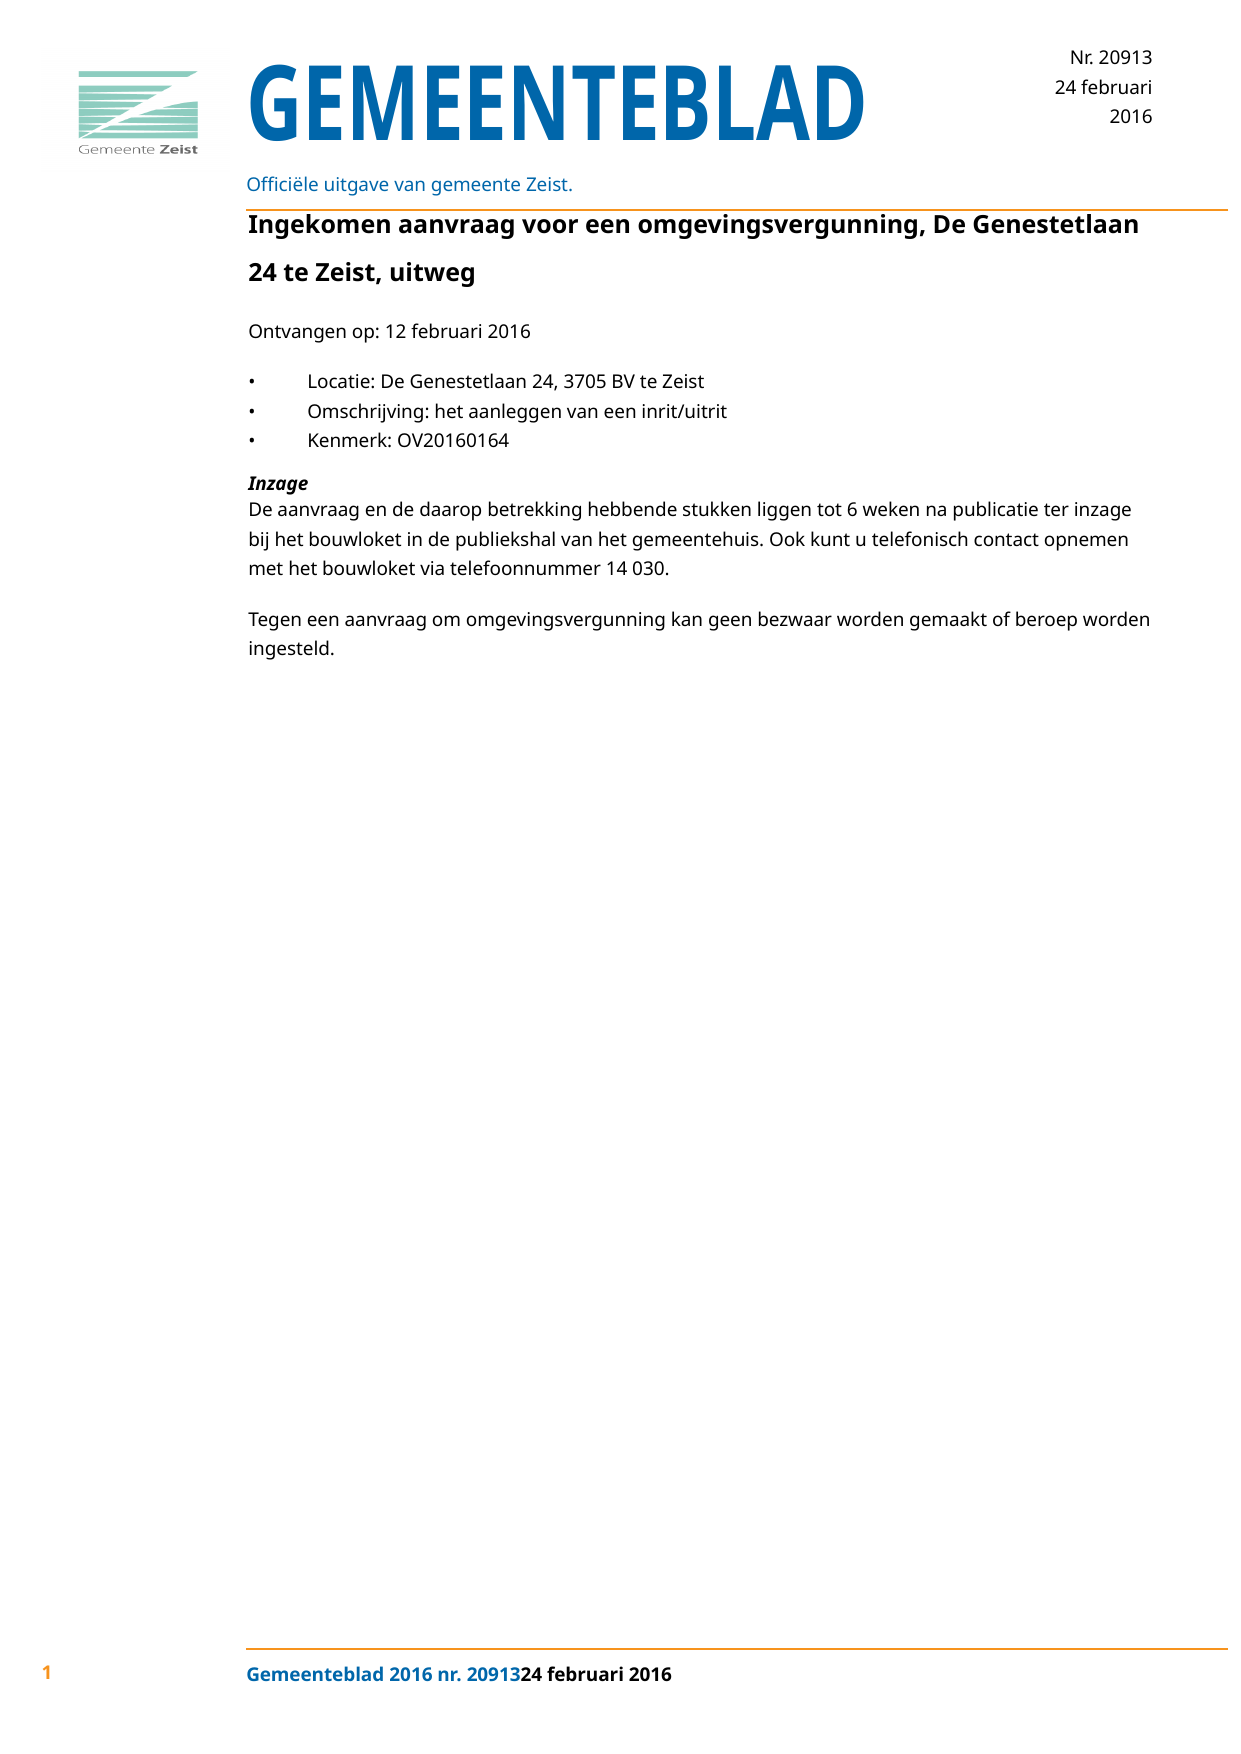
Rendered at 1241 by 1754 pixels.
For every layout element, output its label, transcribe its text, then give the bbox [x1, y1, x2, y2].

text De aanvraag en de daarop betrekking hebbende stukken liggen tot 6 weken na publicatie ter inzage bij het bouwloket in de publiekshal van het gemeentehuis. Ook kunt u telefonisch contact opnemen met het bouwloket via telefoonnummer 14 030. [248, 496, 1152, 581]
text Inzage [248, 471, 1152, 496]
list Locatie: De Genestetlaan 24, 3705 BV te Zeist [248, 368, 1152, 394]
text Ingekomen aanvraag voor een omgevingsvergunning, De Genestetlaan 24 te Zeist, uitweg [248, 211, 1152, 288]
text Tegen een aanvraag om omgevingsvergunning kan geen bezwaar worden gemaakt of beroep worden ingesteld. [248, 606, 1152, 661]
list Omschrijving: het aanleggen van een inrit/uitrit [248, 398, 1152, 424]
text Ontvangen op: 12 februari 2016 [248, 318, 1152, 344]
list Kenmerk: OV20160164 [248, 427, 1152, 453]
picture [41, 47, 231, 172]
